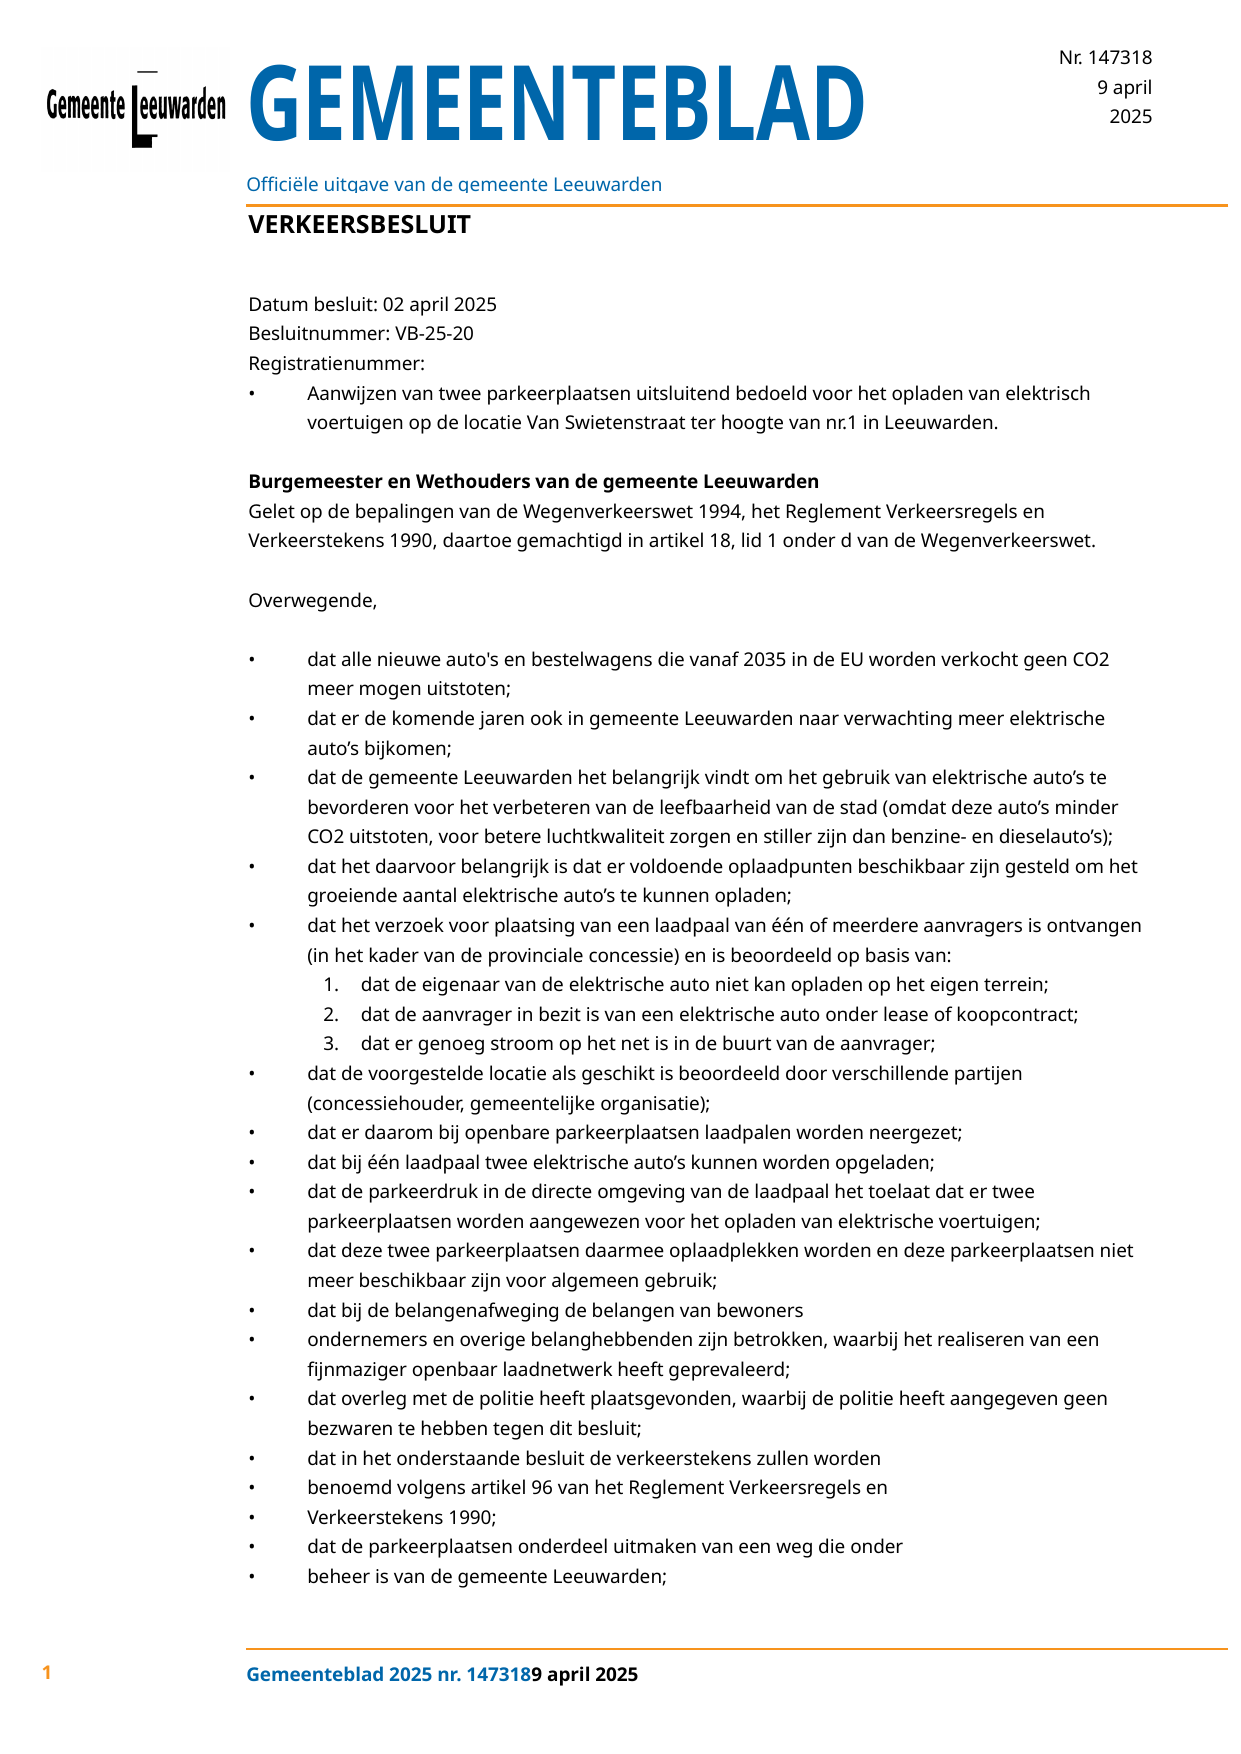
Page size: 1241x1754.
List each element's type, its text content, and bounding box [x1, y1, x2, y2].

text Besluitnummer: VB-25-20 [248, 321, 1152, 346]
list Verkeerstekens 1990; [248, 1504, 1152, 1530]
list dat bij de belangenafweging de belangen van bewoners [248, 1297, 1152, 1323]
list Aanwijzen van twee parkeerplaatsen uitsluitend bedoeld voor het opladen van elektrisch voertuigen op de locatie Van Swietenstraat ter hoogte van nr.1 in Leeuwarden. [248, 380, 1152, 435]
text VERKEERSBESLUIT [248, 207, 1152, 241]
list dat deze twee parkeerplaatsen daarmee oplaadplekken worden en deze parkeerplaatsen niet meer beschikbaar zijn voor algemeen gebruik; [248, 1238, 1152, 1293]
list beheer is van de gemeente Leeuwarden; [248, 1563, 1152, 1589]
picture [41, 47, 231, 172]
list dat de voorgestelde locatie als geschikt is beoordeeld door verschillende partijen (concessiehouder, gemeentelijke organisatie); [248, 1060, 1152, 1116]
list dat de gemeente Leeuwarden het belangrijk vindt om het gebruik van elektrische auto’s te bevorderen voor het verbeteren van de leefbaarheid van de stad (omdat deze auto’s minder CO2 uitstoten, voor betere luchtkwaliteit zorgen en stiller zijn dan benzine- en dieselauto’s); [248, 764, 1152, 849]
list dat de eigenaar van de elektrische auto niet kan opladen op het eigen terrein; [323, 971, 1152, 997]
list benoemd volgens artikel 96 van het Reglement Verkeersregels en [248, 1474, 1152, 1500]
list dat er de komende jaren ook in gemeente Leeuwarden naar verwachting meer elektrische auto’s bijkomen; [248, 705, 1152, 761]
list dat er genoeg stroom op het net is in de buurt van de aanvrager; [323, 1031, 1152, 1056]
list dat het verzoek voor plaatsing van een laadpaal van één of meerdere aanvragers is ontvangen (in het kader van de provinciale concessie) en is beoordeeld op basis van: [248, 912, 1152, 968]
text Overwegende, [248, 587, 1152, 613]
list dat alle nieuwe auto's en bestelwagens die vanaf 2035 in de EU worden verkocht geen CO2 meer mogen uitstoten; [248, 646, 1152, 701]
list dat bij één laadpaal twee elektrische auto’s kunnen worden opgeladen; [248, 1149, 1152, 1175]
text Gelet op de bepalingen van de Wegenverkeerswet 1994, het Reglement Verkeersregels en Verkeerstekens 1990, daartoe gemachtigd in artikel 18, lid 1 onder d van de Wegenverkeerswet. [248, 498, 1152, 553]
list dat de parkeerdruk in de directe omgeving van de laadpaal het toelaat dat er twee parkeerplaatsen worden aangewezen voor het opladen van elektrische voertuigen; [248, 1178, 1152, 1234]
list dat in het onderstaande besluit de verkeerstekens zullen worden [248, 1445, 1152, 1471]
text Datum besluit: 02 april 2025 [248, 291, 1152, 317]
text Burgemeester en Wethouders van de gemeente Leeuwarden [248, 468, 1152, 494]
list dat het daarvoor belangrijk is dat er voldoende oplaadpunten beschikbaar zijn gesteld om het groeiende aantal elektrische auto’s te kunnen opladen; [248, 853, 1152, 908]
list dat de aanvrager in bezit is van een elektrische auto onder lease of koopcontract; [323, 1001, 1152, 1027]
list dat overleg met de politie heeft plaatsgevonden, waarbij de politie heeft aangegeven geen bezwaren te hebben tegen dit besluit; [248, 1386, 1152, 1441]
list dat de parkeerplaatsen onderdeel uitmaken van een weg die onder [248, 1533, 1152, 1559]
list dat er daarom bij openbare parkeerplaatsen laadpalen worden neergezet; [248, 1119, 1152, 1145]
text Registratienummer: [248, 350, 1152, 376]
list ondernemers en overige belanghebbenden zijn betrokken, waarbij het realiseren van een fijnmaziger openbaar laadnetwerk heeft geprevaleerd; [248, 1326, 1152, 1382]
